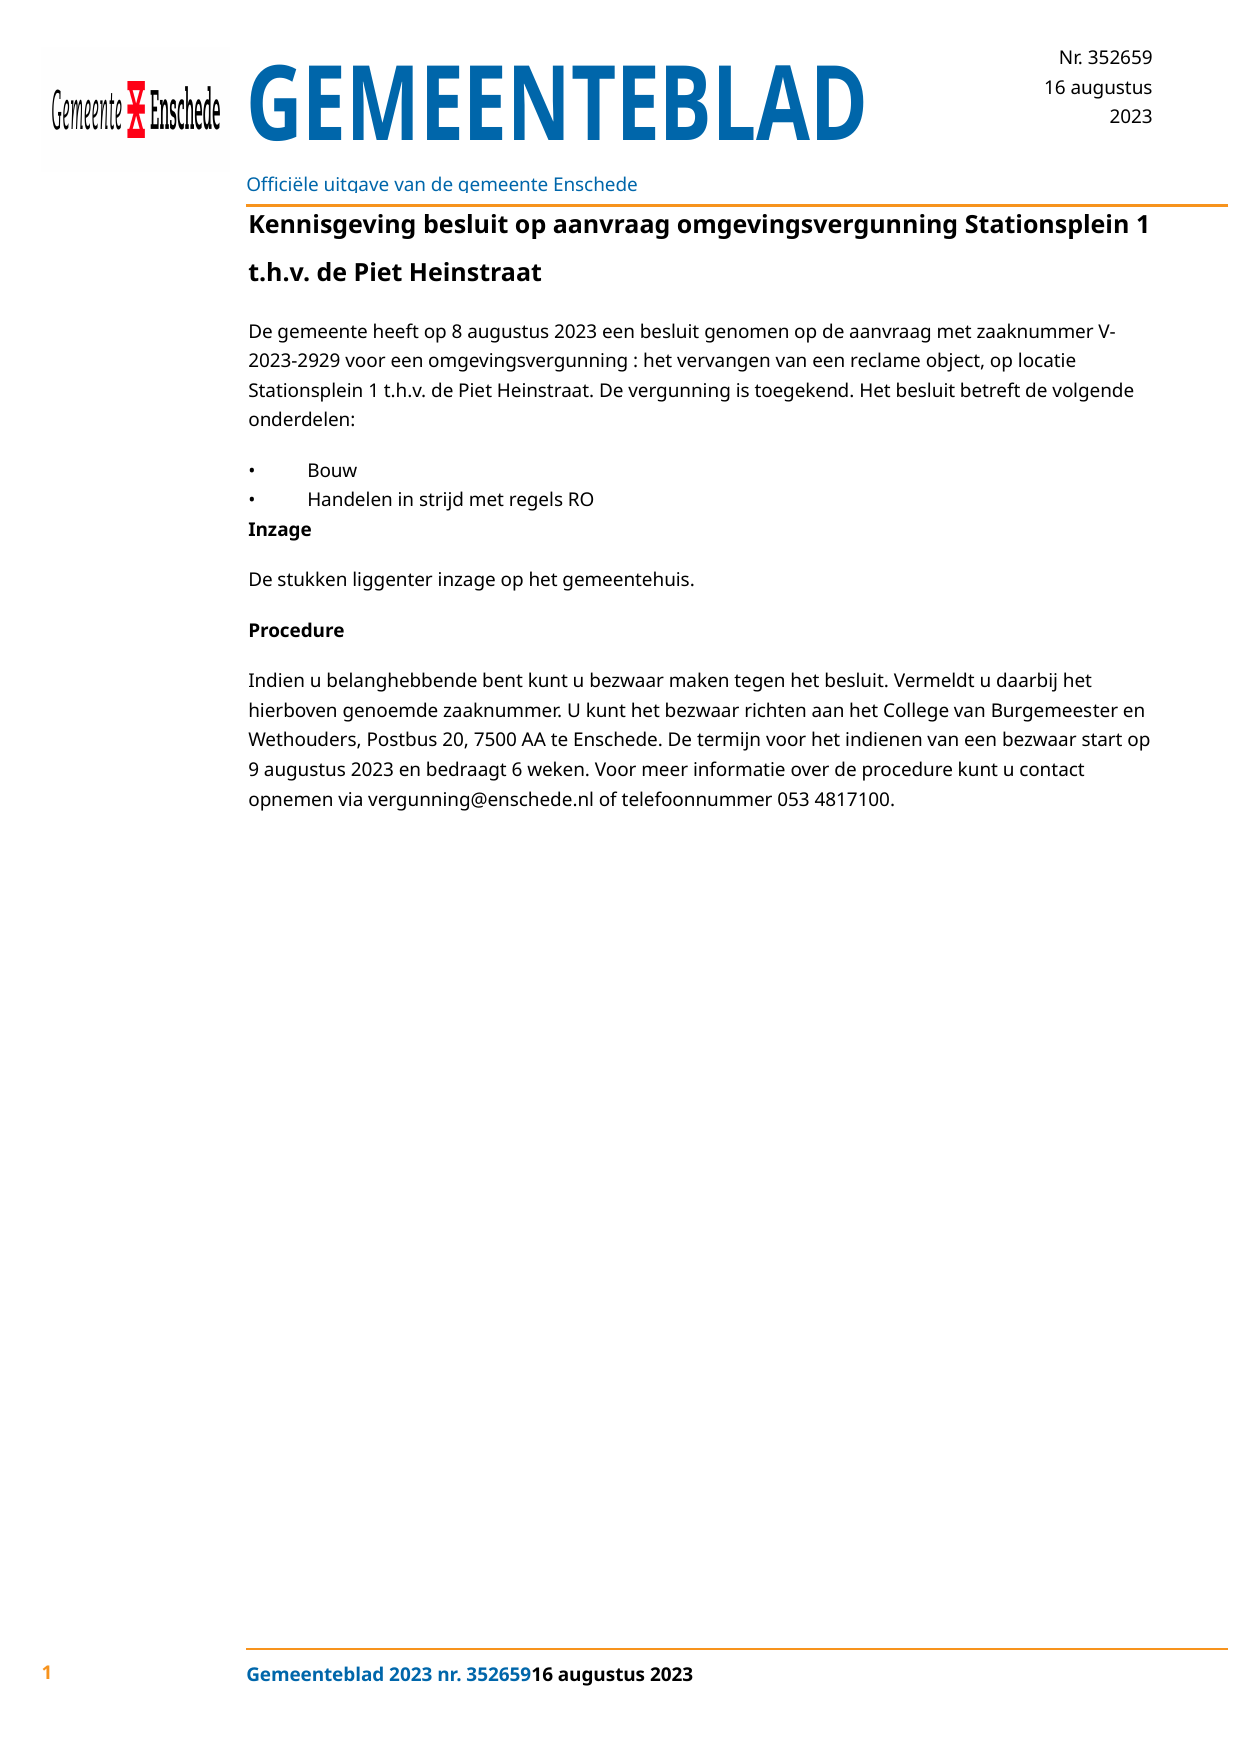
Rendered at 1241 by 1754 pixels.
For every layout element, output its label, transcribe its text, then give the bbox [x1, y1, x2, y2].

text Kennisgeving besluit op aanvraag omgevingsvergunning Stationsplein 1 t.h.v. de Piet Heinstraat [248, 207, 1152, 288]
picture [41, 47, 231, 172]
list Bouw [248, 457, 1152, 483]
text De gemeente heeft op 8 augustus 2023 een besluit genomen op de aanvraag met zaaknummer V-2023-2929 voor een omgevingsvergunning : het vervangen van een reclame object, op locatie Stationsplein 1 t.h.v. de Piet Heinstraat. De vergunning is toegekend. Het besluit betreft de volgende onderdelen: [248, 318, 1152, 432]
text De stukken liggenter inzage op het gemeentehuis. [248, 567, 1152, 592]
text Inzage [248, 516, 1152, 542]
text Indien u belanghebbende bent kunt u bezwaar maken tegen het besluit. Vermeldt u daarbij het hierboven genoemde zaaknummer. U kunt het bezwaar richten aan het College van Burgemees­ter en Wethouders, Postbus 20, 7500 AA te Enschede. De termijn voor het indienen van een bezwaar start op 9 augustus 2023 en bedraagt 6 weken. Voor meer informatie over de procedure kunt u contact opnemen via vergunning@enschede.nl of telefoonnummer 053 4817100. [248, 667, 1152, 812]
text Procedure [248, 617, 1152, 643]
list Handelen in strijd met regels RO [248, 487, 1152, 512]
